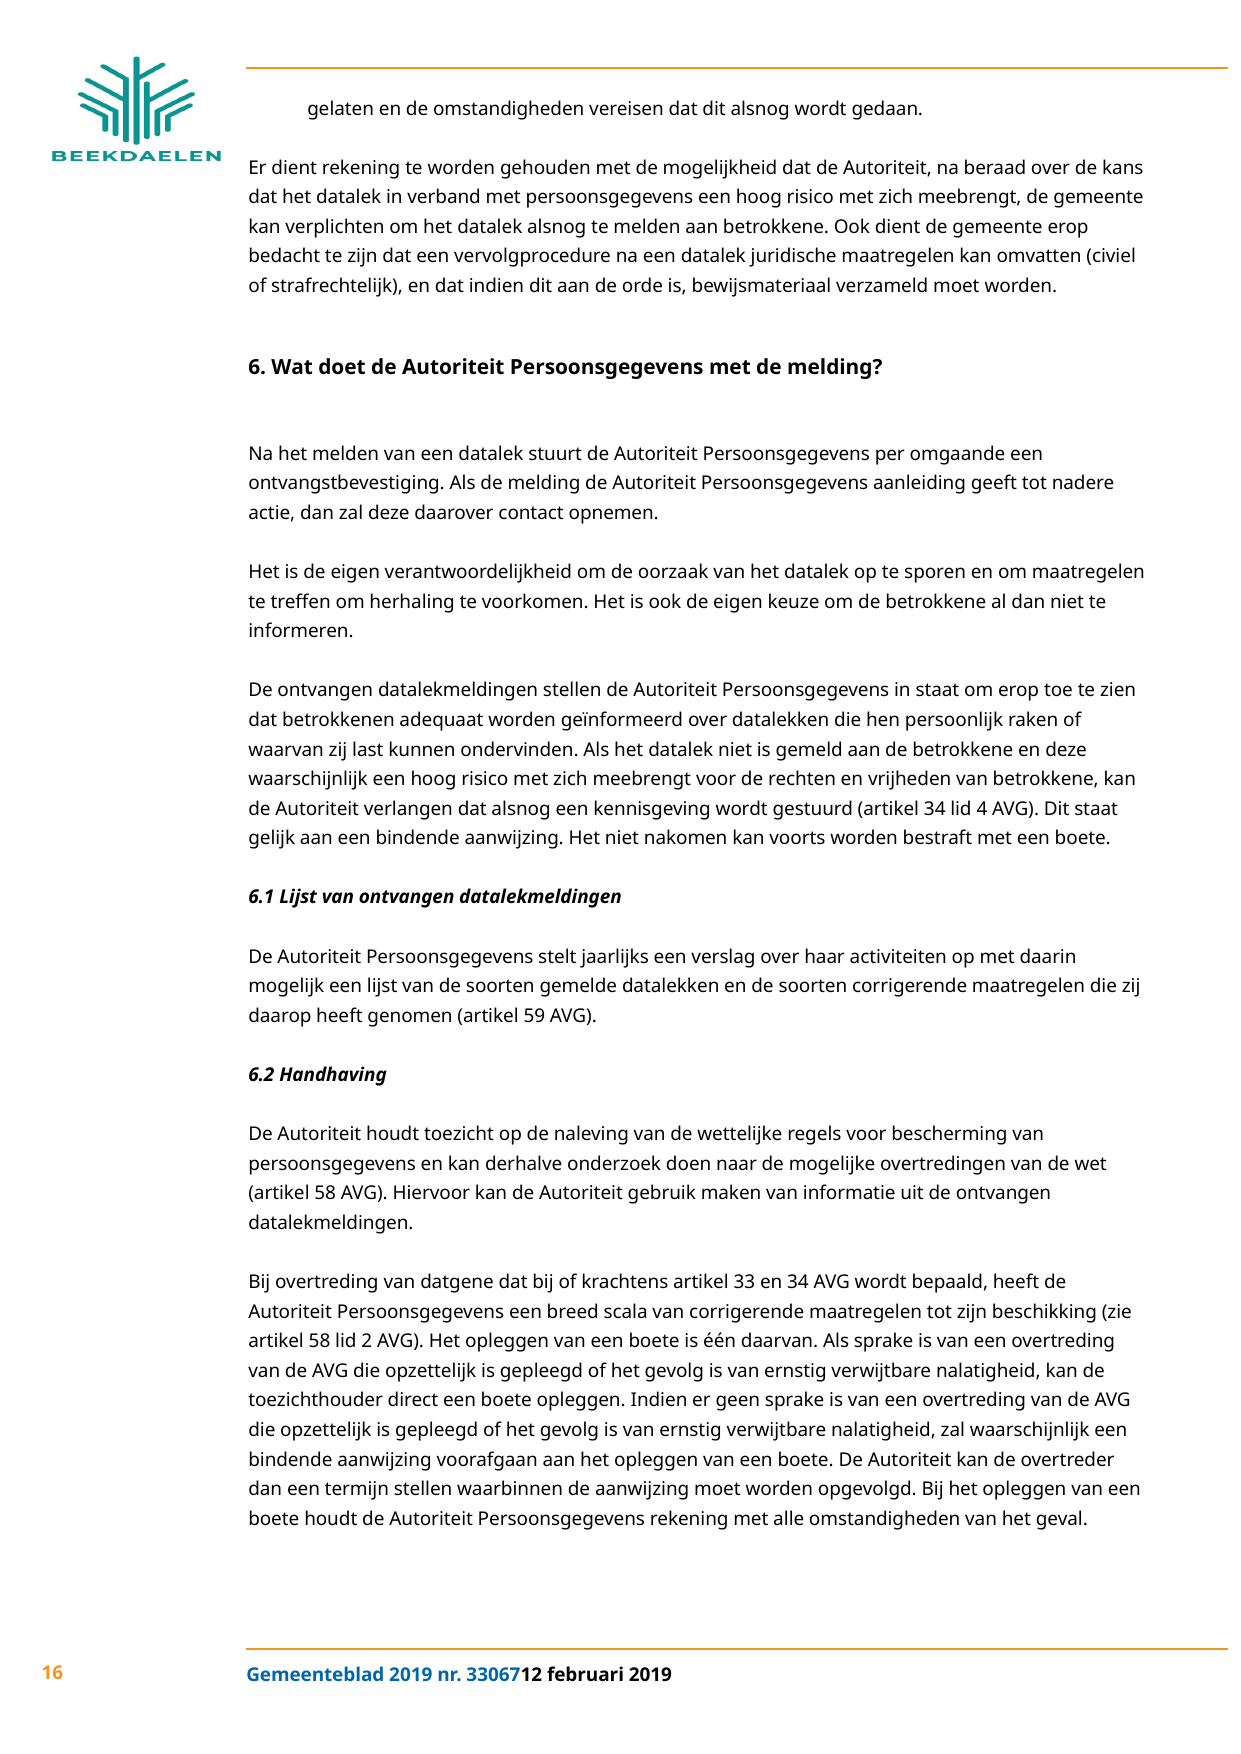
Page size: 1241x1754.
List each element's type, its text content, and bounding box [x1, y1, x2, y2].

text Er dient rekening te worden gehouden met de mogelijkheid dat de Autoriteit, na beraad over de kans dat het datalek in verband met persoonsgegevens een hoog risico met zich meebrengt, de gemeente kan verplichten om het datalek alsnog te melden aan betrokkene. Ook dient de gemeente erop bedacht te zijn dat een vervolgprocedure na een datalek juridische maatregelen kan omvatten (civiel of strafrechtelijk), en dat indien dit aan de orde is, bewijsmateriaal verzameld moet worden. [248, 154, 1152, 298]
picture [41, 47, 231, 172]
text 6.1 Lijst van ontvangen datalekmeldingen [248, 884, 1152, 909]
text Het is de eigen verantwoordelijkheid om de oorzaak van het datalek op te sporen en om maatregelen te treffen om herhaling te voorkomen. Het is ook de eigen keuze om de betrokkene al dan niet te informeren. [248, 558, 1152, 643]
text De Autoriteit Persoonsgegevens stelt jaarlijks een verslag over haar activiteiten op met daarin mogelijk een lijst van de soorten gemelde datalekken en de soorten corrigerende maatregelen die zij daarop heeft genomen (artikel 59 AVG). [248, 943, 1152, 1028]
text 6.2 Handhaving [248, 1061, 1152, 1087]
text 6. Wat doet de Autoriteit Persoonsgegevens met de melding? [248, 352, 1152, 381]
text De ontvangen datalekmeldingen stellen de Autoriteit Persoonsgegevens in staat om erop toe te zien dat betrokkenen adequaat worden geïnformeerd over datalekken die hen persoonlijk raken of waarvan zij last kunnen ondervinden. Als het datalek niet is gemeld aan de betrokkene en deze waarschijnlijk een hoog risico met zich meebrengt voor de rechten en vrijheden van betrokkene, kan de Autoriteit verlangen dat alsnog een kennisgeving wordt gestuurd (artikel 34 lid 4 AVG). Dit staat gelijk aan een bindende aanwijzing. Het niet nakomen kan voorts worden bestraft met een boete. [248, 677, 1152, 850]
text Bij overtreding van datgene dat bij of krachtens artikel 33 en 34 AVG wordt bepaald, heeft de Autoriteit Persoonsgegevens een breed scala van corrigerende maatregelen tot zijn beschikking (zie artikel 58 lid 2 AVG). Het opleggen van een boete is één daarvan. Als sprake is van een overtreding van de AVG die opzettelijk is gepleegd of het gevolg is van ernstig verwijtbare nalatigheid, kan de toezichthouder direct een boete opleggen. Indien er geen sprake is van een overtreding van de AVG die opzettelijk is gepleegd of het gevolg is van ernstig verwijtbare nalatigheid, zal waarschijnlijk een bindende aanwijzing voorafgaan aan het opleggen van een boete. De Autoriteit kan de overtreder dan een termijn stellen waarbinnen de aanwijzing moet worden opgevolgd. Bij het opleggen van een boete houdt de Autoriteit Persoonsgegevens rekening met alle omstandigheden van het geval. [248, 1268, 1152, 1531]
text De Autoriteit houdt toezicht op de naleving van de wettelijke regels voor bescherming van persoonsgegevens en kan derhalve onderzoek doen naar de mogelijke overtredingen van de wet (artikel 58 AVG). Hiervoor kan de Autoriteit gebruik maken van informatie uit de ontvangen datalekmeldingen. [248, 1120, 1152, 1235]
list gelaten en de omstandigheden vereisen dat dit alsnog wordt gedaan. [248, 95, 1152, 121]
text Na het melden van een datalek stuurt de Autoriteit Persoonsgegevens per omgaande een ontvangstbevestiging. Als de melding de Autoriteit Persoonsgegevens aanleiding geeft tot nadere actie, dan zal deze daarover contact opnemen. [248, 440, 1152, 525]
